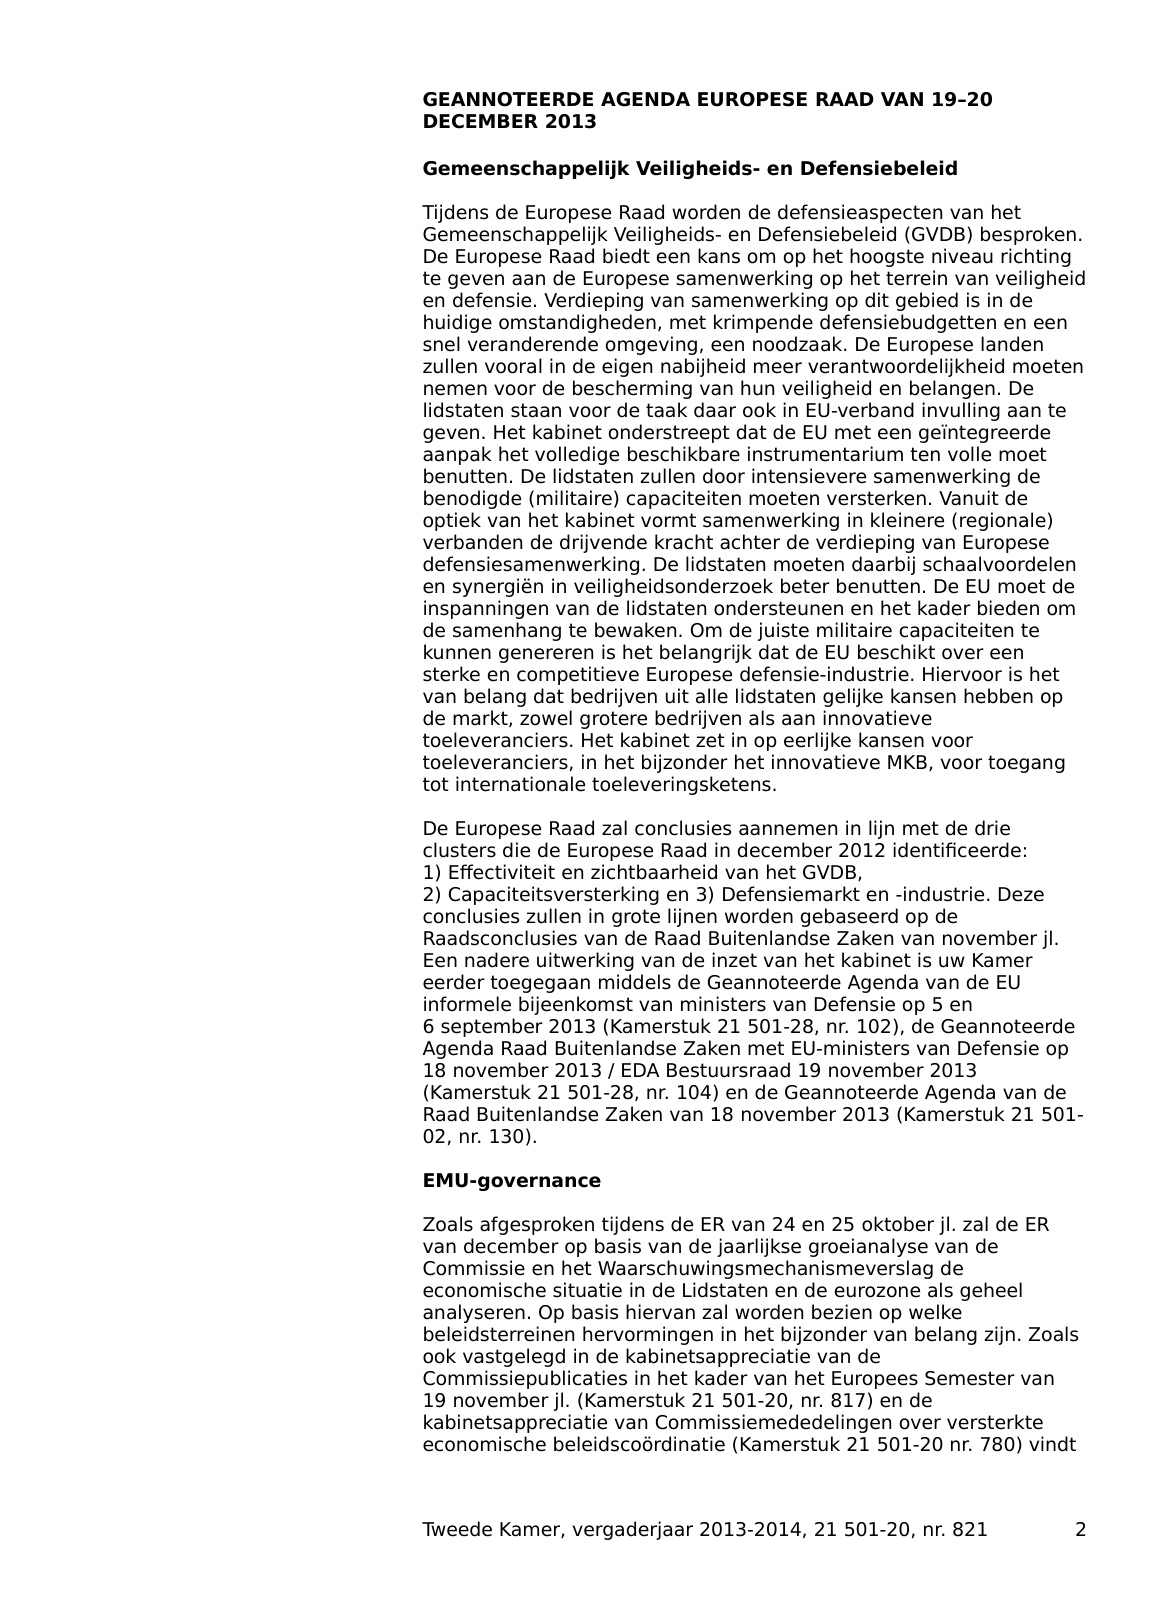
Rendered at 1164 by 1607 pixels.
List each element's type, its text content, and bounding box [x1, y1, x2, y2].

text Zoals afgesproken tijdens de ER van 24 en 25 oktober jl. zal de ER van december op basis van de jaarlijkse groeianalyse van de Commissie en het Waarschuwingsmechanismeverslag de economische situatie in de Lidstaten en de eurozone als geheel analyseren. Op basis hiervan zal worden bezien op welke beleidsterreinen hervormingen in het bijzonder van belang zijn. Zoals ook vastgelegd in de kabinetsappreciatie van de Commissiepublicaties in het kader van het Europees Semester van 19 november jl. (Kamerstuk 21 501-20, nr. 817) en de kabinetsappreciatie van Commissiemededelingen over versterkte economische beleidscoördinatie (Kamerstuk 21 501-20 nr. 780) vindt [422, 1214, 1087, 1456]
text Tijdens de Europese Raad worden de defensieaspecten van het Gemeenschappelijk Veiligheids- en Defensiebeleid (GVDB) besproken. De Europese Raad biedt een kans om op het hoogste niveau richting te geven aan de Europese samenwerking op het terrein van veiligheid en defensie. Verdieping van samenwerking op dit gebied is in de huidige omstandigheden, met krimpende defensiebudgetten en een snel veranderende omgeving, een noodzaak. De Europese landen zullen vooral in de eigen nabijheid meer verantwoordelijkheid moeten nemen voor de bescherming van hun veiligheid en belangen. De lidstaten staan voor de taak daar ook in EU-verband invulling aan te geven. Het kabinet onderstreept dat de EU met een geïntegreerde aanpak het volledige beschikbare instrumentarium ten volle moet benutten. De lidstaten zullen door intensievere samenwerking de benodigde (militaire) capaciteiten moeten versterken. Vanuit de optiek van het kabinet vormt samenwerking in kleinere (regionale) verbanden de drijvende kracht achter de verdieping van Europese defensiesamenwerking. De lidstaten moeten daarbij schaalvoordelen en synergiën in veiligheidsonderzoek beter benutten. De EU moet de inspanningen van de lidstaten ondersteunen en het kader bieden om de samenhang te bewaken. Om de juiste militaire capaciteiten te kunnen genereren is het belangrijk dat de EU beschikt over een sterke en competitieve Europese defensie-industrie. Hiervoor is het van belang dat bedrijven uit alle lidstaten gelijke kansen hebben op de markt, zowel grotere bedrijven als aan innovatieve toeleveranciers. Het kabinet zet in op eerlijke kansen voor toeleveranciers, in het bijzonder het innovatieve MKB, voor toegang tot internationale toeleveringsketens. [422, 202, 1087, 796]
subtitle EMU-governance [422, 1170, 1087, 1192]
subtitle Gemeenschappelijk Veiligheids- en Defensiebeleid [422, 158, 1087, 180]
text De Europese Raad zal conclusies aannemen in lijn met de drie clusters die de Europese Raad in december 2012 identificeerde: 1) Effectiviteit en zichtbaarheid van het GVDB, 2) Capaciteitsversterking en 3) Defensiemarkt en -industrie. Deze conclusies zullen in grote lijnen worden gebaseerd op de Raadsconclusies van de Raad Buitenlandse Zaken van november jl. Een nadere uitwerking van de inzet van het kabinet is uw Kamer eerder toegegaan middels de Geannoteerde Agenda van de EU informele bijeenkomst van ministers van Defensie op 5 en 6 september 2013 (Kamerstuk 21 501-28, nr. 102), de Geannoteerde Agenda Raad Buitenlandse Zaken met EU-ministers van Defensie op 18 november 2013 / EDA Bestuursraad 19 november 2013 (Kamerstuk 21 501-28, nr. 104) en de Geannoteerde Agenda van de Raad Buitenlandse Zaken van 18 november 2013 (Kamerstuk 21 501-02, nr. 130). [422, 818, 1087, 1147]
subtitle GEANNOTEERDE AGENDA EUROPESE RAAD VAN 19–20 DECEMBER 2013 [422, 89, 1087, 133]
